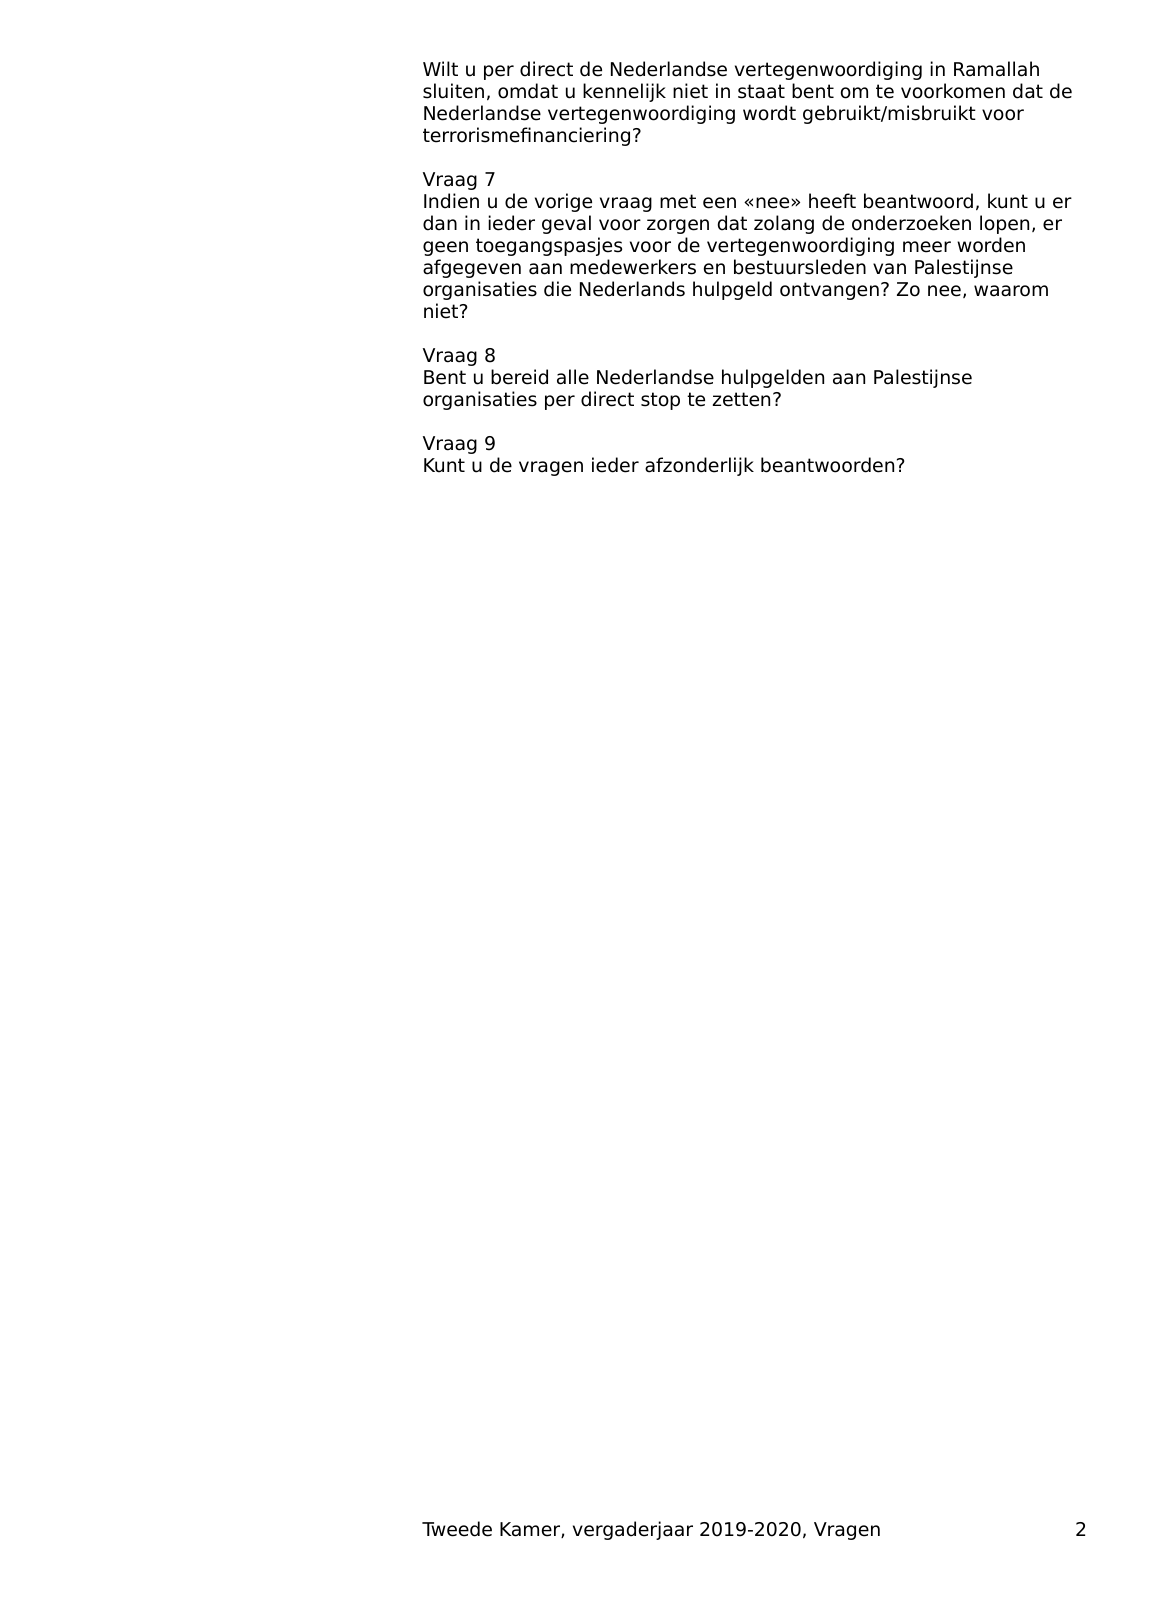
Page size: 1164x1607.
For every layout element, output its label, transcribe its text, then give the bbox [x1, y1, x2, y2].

text Indien u de vorige vraag met een «nee» heeft beantwoord, kunt u er dan in ieder geval voor zorgen dat zolang de onderzoeken lopen, er geen toegangspasjes voor de vertegenwoordiging meer worden afgegeven aan medewerkers en bestuursleden van Palestijnse organisaties die Nederlands hulpgeld ontvangen? Zo nee, waarom niet? [422, 191, 1087, 323]
text Vraag 9 [422, 433, 1087, 455]
text Vraag 8 [422, 345, 1087, 367]
text Bent u bereid alle Nederlandse hulpgelden aan Palestijnse organisaties per direct stop te zetten? [422, 367, 1087, 411]
text Kunt u de vragen ieder afzonderlijk beantwoorden? [422, 455, 1087, 477]
text Wilt u per direct de Nederlandse vertegenwoordiging in Ramallah sluiten, omdat u kennelijk niet in staat bent om te voorkomen dat de Nederlandse vertegenwoordiging wordt gebruikt/misbruikt voor terrorismefinanciering? [422, 59, 1087, 147]
text Vraag 7 [422, 169, 1087, 191]
